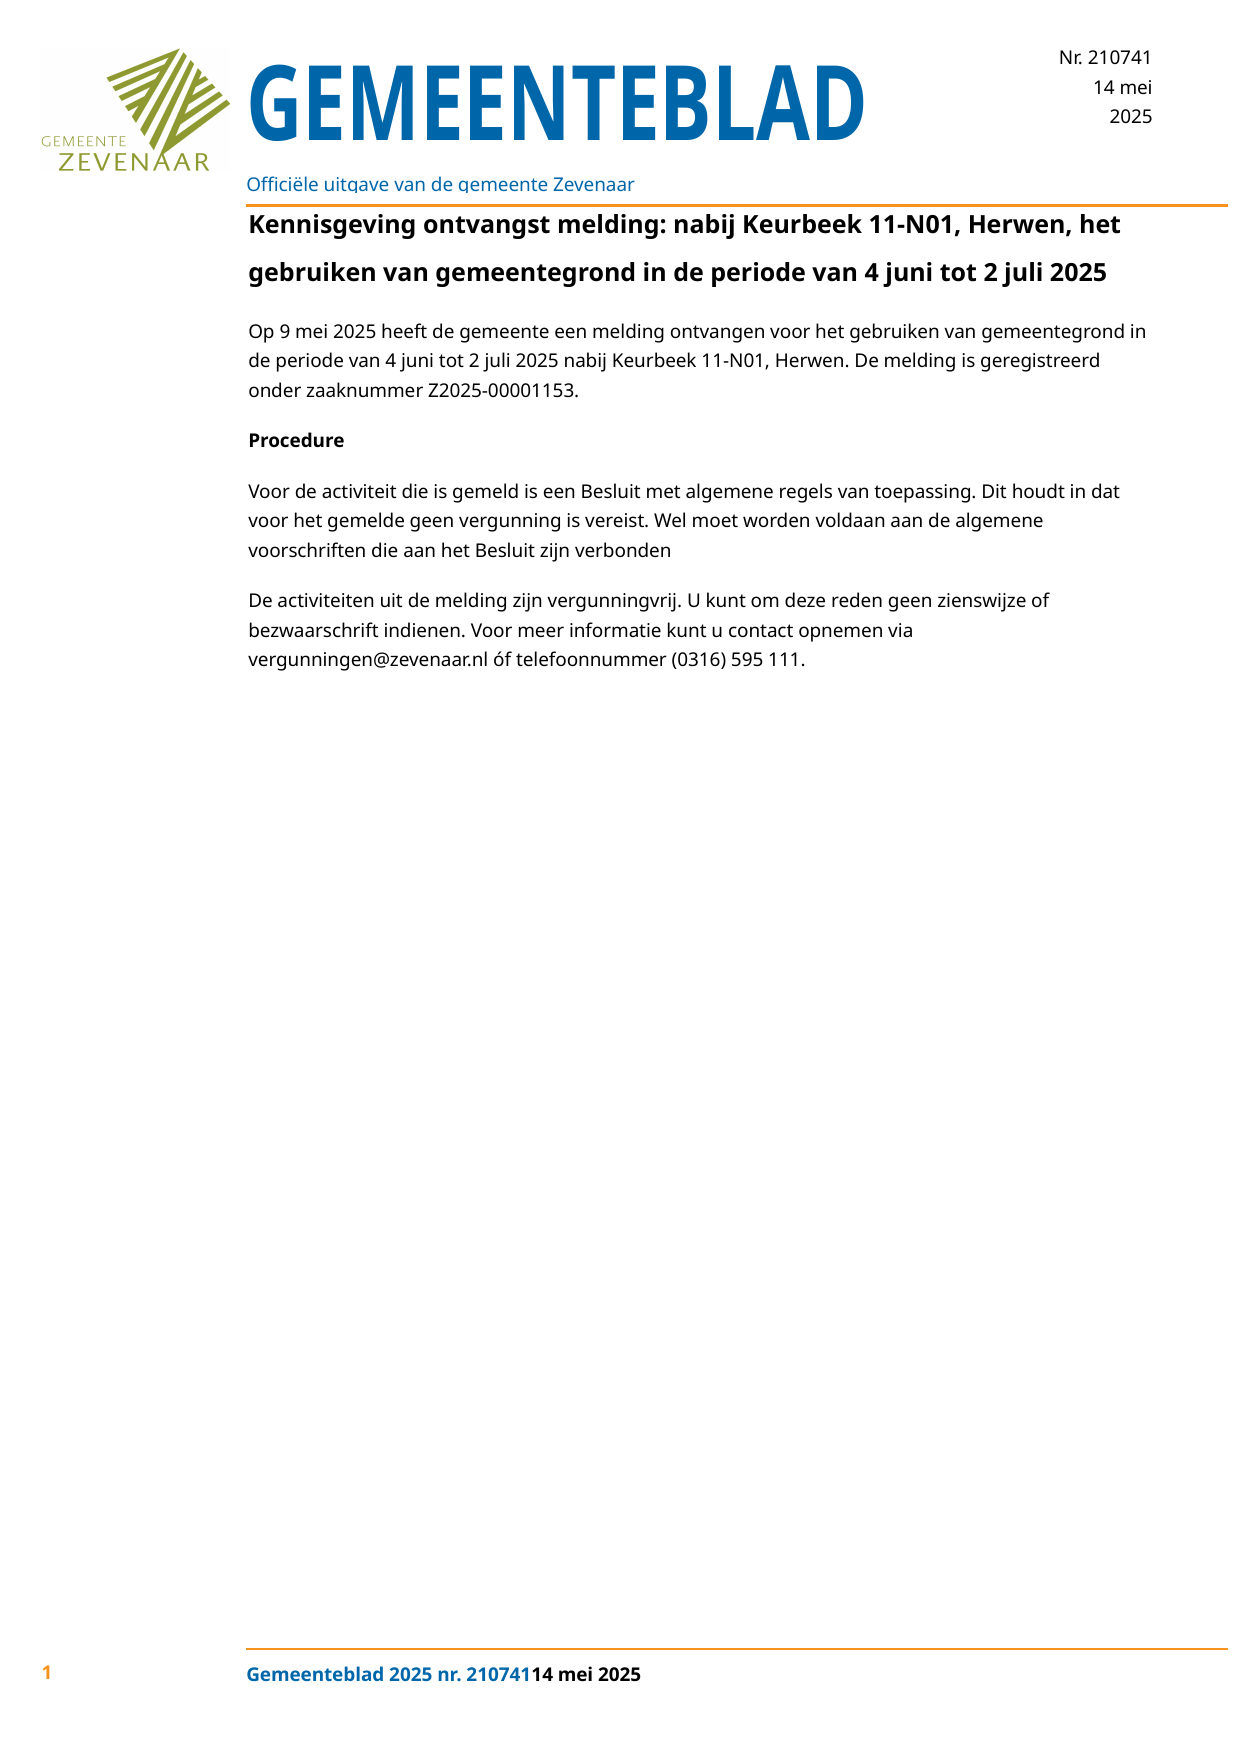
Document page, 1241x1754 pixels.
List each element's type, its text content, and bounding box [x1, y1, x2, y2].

text Voor de activiteit die is gemeld is een Besluit met algemene regels van toepassing. Dit houdt in dat voor het gemelde geen vergunning is vereist. Wel moet worden voldaan aan de algemene voorschriften die aan het Besluit zijn verbonden [248, 478, 1152, 563]
text Procedure [248, 427, 1152, 453]
picture [41, 47, 231, 172]
text Kennisgeving ontvangst melding: nabij Keurbeek 11-N01, Herwen, het gebruiken van gemeentegrond in de periode van 4 juni tot 2 juli 2025 [248, 207, 1152, 288]
text Op 9 mei 2025 heeft de gemeente een melding ontvangen voor het gebruiken van gemeentegrond in de periode van 4 juni tot 2 juli 2025 nabij Keurbeek 11-N01, Herwen. De melding is geregistreerd onder zaaknummer Z2025-00001153. [248, 318, 1152, 403]
text De activiteiten uit de melding zijn vergunningvrij. U kunt om deze reden geen zienswijze of bezwaarschrift indienen. Voor meer informatie kunt u contact opnemen via vergunningen@zevenaar.nl óf telefoonnummer (0316) 595 111. [248, 587, 1152, 672]
